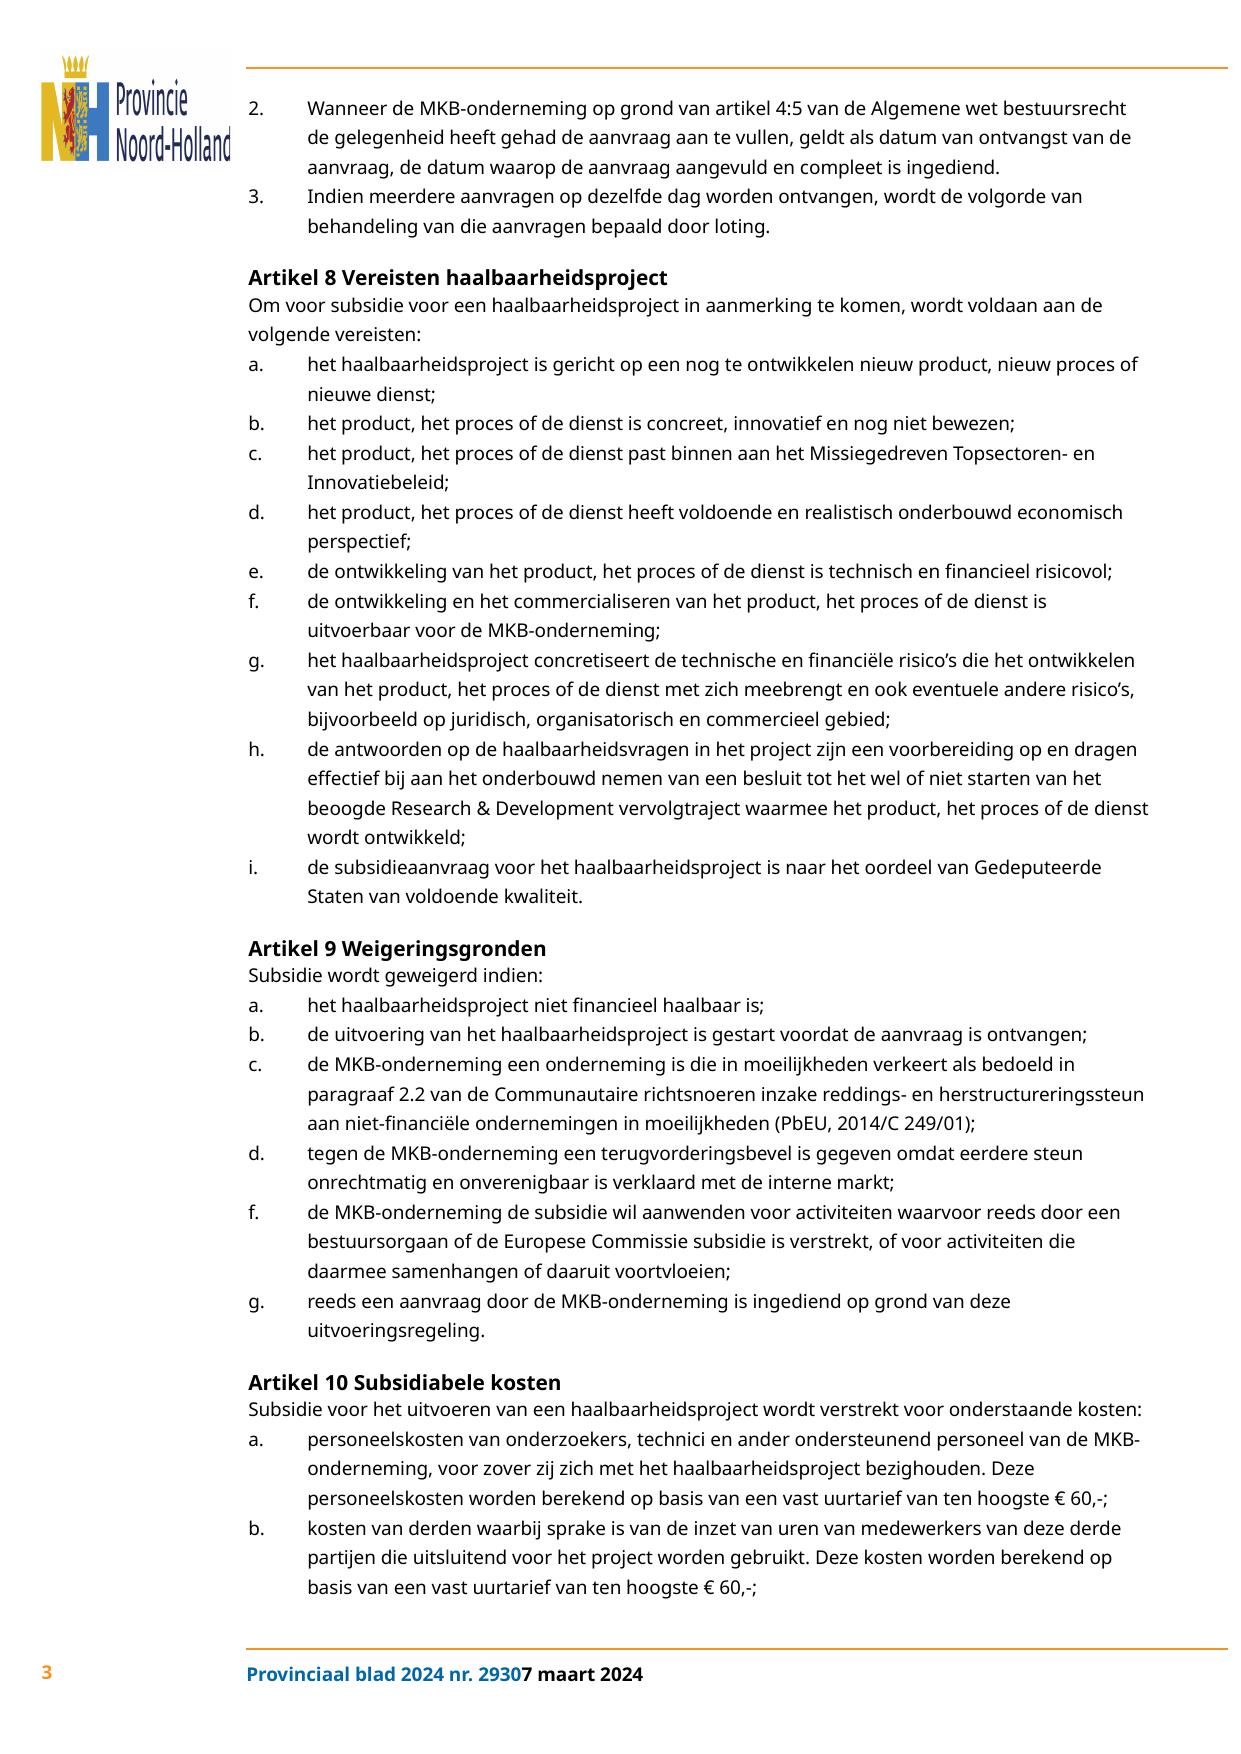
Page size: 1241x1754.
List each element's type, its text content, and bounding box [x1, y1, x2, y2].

list tegen de MKB-onderneming een terugvorderingsbevel is gegeven omdat eerdere steun onrechtmatig en onverenigbaar is verklaard met de interne markt; [248, 1140, 1152, 1195]
list de MKB-onderneming een onderneming is die in moeilijkheden verkeert als bedoeld in paragraaf 2.2 van de Communautaire richtsnoeren inzake reddings- en herstructureringssteun aan niet-financiële ondernemingen in moeilijkheden (PbEU, 2014/C 249/01); [248, 1051, 1152, 1136]
list het haalbaarheidsproject niet financieel haalbaar is; [248, 992, 1152, 1018]
list de uitvoering van het haalbaarheidsproject is gestart voordat de aanvraag is ontvangen; [248, 1022, 1152, 1047]
list het haalbaarheidsproject concretiseert de technische en financiële risico’s die het ontwikkelen van het product, het proces of de dienst met zich meebrengt en ook eventuele andere risico’s, bijvoorbeeld op juridisch, organisatorisch en commercieel gebied; [248, 647, 1152, 732]
text Subsidie voor het uitvoeren van een haalbaarheidsproject wordt verstrekt voor onderstaande kosten: [248, 1396, 1152, 1422]
list de ontwikkeling van het product, het proces of de dienst is technisch en financieel risicovol; [248, 558, 1152, 584]
list het product, het proces of de dienst is concreet, innovatief en nog niet bewezen; [248, 410, 1152, 436]
list het product, het proces of de dienst past binnen aan het Missiegedreven Topsectoren- en Innovatiebeleid; [248, 440, 1152, 495]
list het product, het proces of de dienst heeft voldoende en realistisch onderbouwd economisch perspectief; [248, 499, 1152, 554]
list de ontwikkeling en het commercialiseren van het product, het proces of de dienst is uitvoerbaar voor de MKB-onderneming; [248, 588, 1152, 643]
list Wanneer de MKB-onderneming op grond van artikel 4:5 van de Algemene wet bestuursrecht de gelegenheid heeft gehad de aanvraag aan te vullen, geldt als datum van ontvangst van de aanvraag, de datum waarop de aanvraag aangevuld en compleet is ingediend. [248, 95, 1152, 180]
list personeelskosten van onderzoekers, technici en ander ondersteunend personeel van de MKB-onderneming, voor zover zij zich met het haalbaarheidsproject bezighouden. Deze personeelskosten worden berekend op basis van een vast uurtarief van ten hoogste € 60,-; [248, 1426, 1152, 1511]
text Om voor subsidie voor een haalbaarheidsproject in aanmerking te komen, wordt voldaan aan de volgende vereisten: [248, 292, 1152, 347]
text Artikel 9 Weigeringsgronden [248, 934, 1152, 962]
text Artikel 8 Vereisten haalbaarheidsproject [248, 263, 1152, 292]
list Indien meerdere aanvragen op dezelfde dag worden ontvangen, wordt de volgorde van behandeling van die aanvragen bepaald door loting. [248, 183, 1152, 239]
list de MKB-onderneming de subsidie wil aanwenden voor activiteiten waarvoor reeds door een bestuursorgaan of de Europese Commissie subsidie is verstrekt, of voor activiteiten die daarmee samenhangen of daaruit voortvloeien; [248, 1199, 1152, 1284]
text Artikel 10 Subsidiabele kosten [248, 1368, 1152, 1396]
list de antwoorden op de haalbaarheidsvragen in het project zijn een voorbereiding op en dragen effectief bij aan het onderbouwd nemen van een besluit tot het wel of niet starten van het beoogde Research & Development vervolgtraject waarmee het product, het proces of de dienst wordt ontwikkeld; [248, 736, 1152, 850]
list reeds een aanvraag door de MKB-onderneming is ingediend op grond van deze uitvoeringsregeling. [248, 1288, 1152, 1343]
text Subsidie wordt geweigerd indien: [248, 962, 1152, 988]
picture [41, 47, 231, 172]
list het haalbaarheidsproject is gericht op een nog te ontwikkelen nieuw product, nieuw proces of nieuwe dienst; [248, 351, 1152, 406]
list kosten van derden waarbij sprake is van de inzet van uren van medewerkers van deze derde partijen die uitsluitend voor het project worden gebruikt. Deze kosten worden berekend op basis van een vast uurtarief van ten hoogste € 60,-; [248, 1515, 1152, 1599]
list de subsidieaanvraag voor het haalbaarheidsproject is naar het oordeel van Gedeputeerde Staten van voldoende kwaliteit. [248, 854, 1152, 909]
